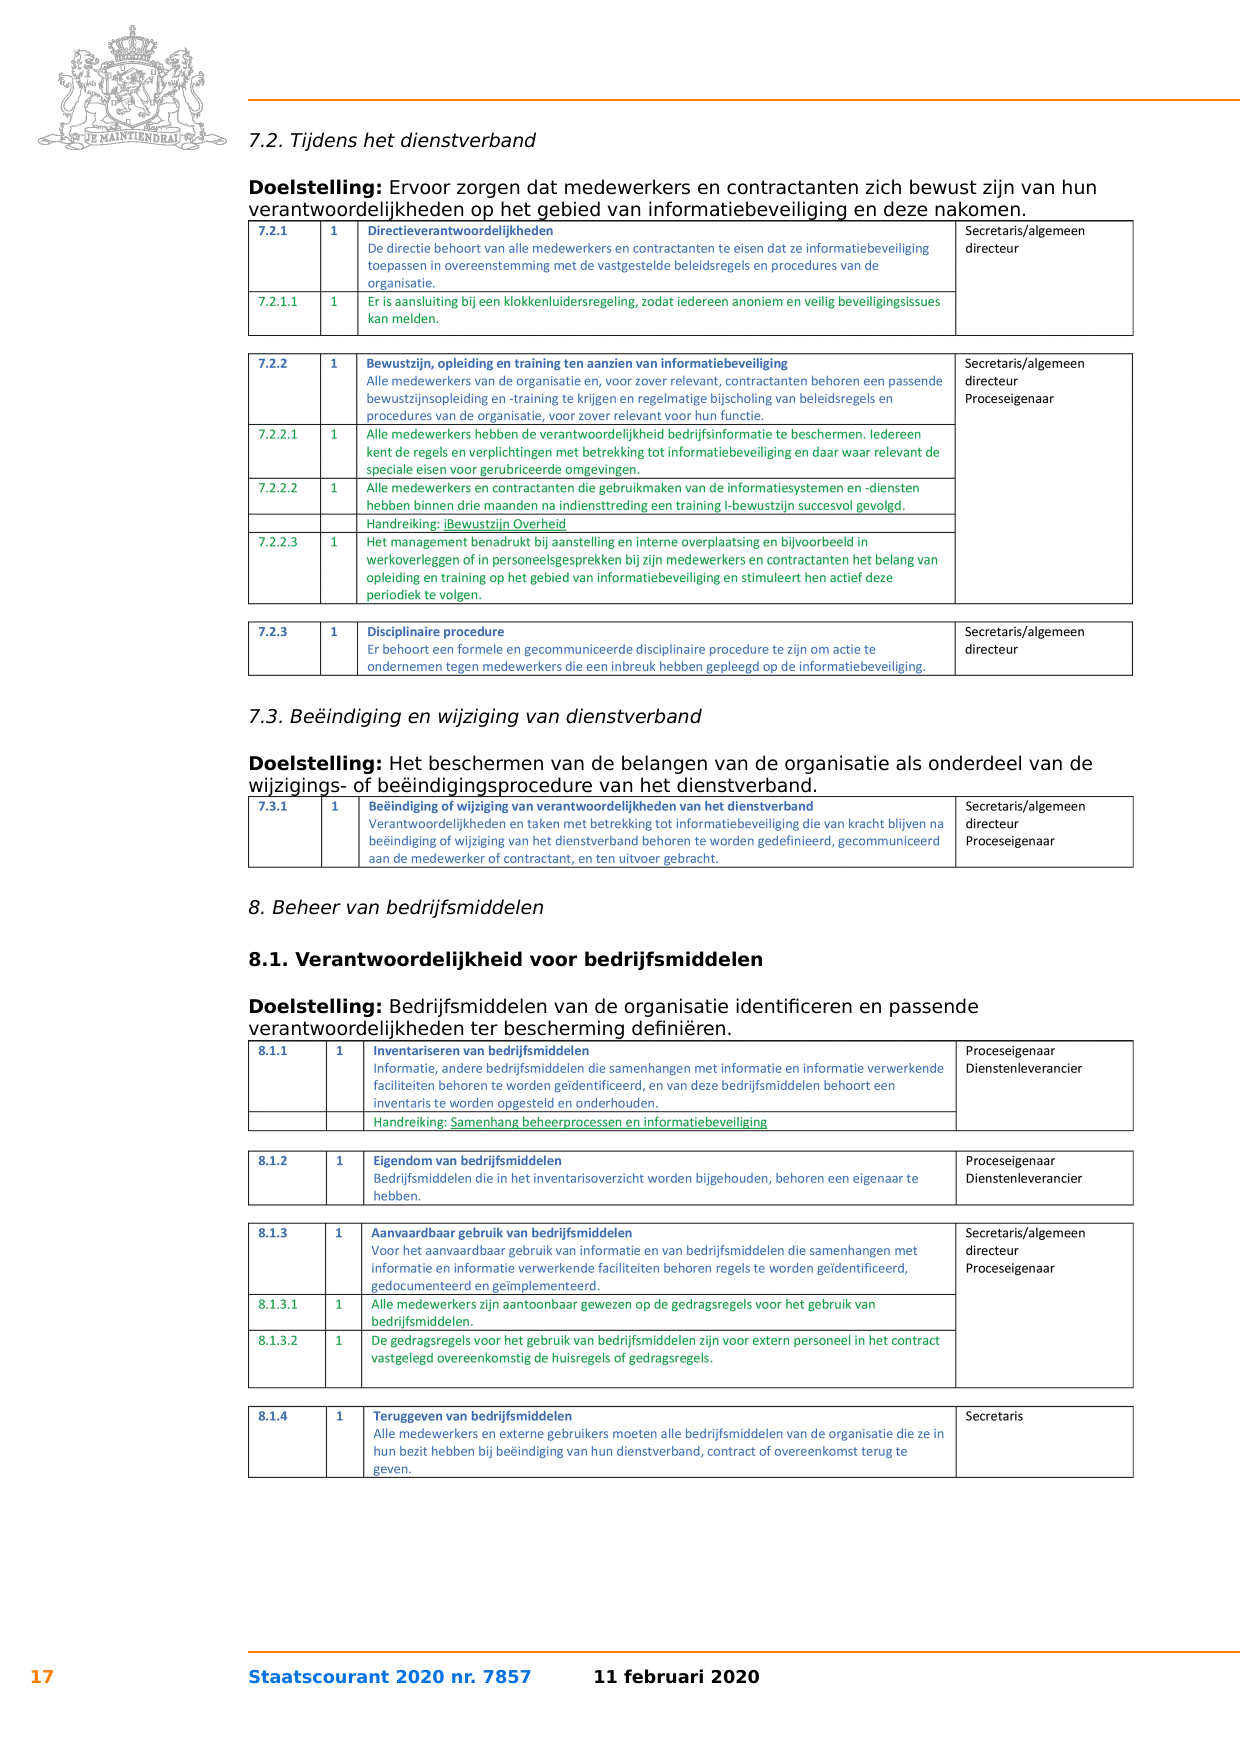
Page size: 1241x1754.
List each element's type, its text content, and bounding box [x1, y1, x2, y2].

picture [38, 25, 227, 150]
subtitle 8.1. Verantwoordelijkheid voor bedrijfsmiddelen [248, 949, 1163, 971]
text Doelstelling: Het beschermen van de belangen van de organisatie als onderdeel van de wijzigings- of beëindigingsprocedure van het dienstverband. [248, 752, 1163, 867]
subtitle 7.2. Tijdens het dienstverband [248, 130, 1163, 152]
picture [248, 1040, 1134, 1478]
picture [248, 796, 1134, 868]
subtitle 8. Beheer van bedrijfsmiddelen [248, 897, 1163, 919]
text Doelstelling: Bedrijfsmiddelen van de organisatie identificeren en passende verantwoordelijkheden ter bescherming definiëren. [248, 996, 1163, 1477]
picture [248, 220, 1134, 676]
subtitle 7.3. Beëindiging en wijziging van dienstverband [248, 706, 1163, 727]
text Doelstelling: Ervoor zorgen dat medewerkers en contractanten zich bewust zijn van hun verantwoordelijkheden op het gebied van informatiebeveiliging en deze nakomen. [248, 177, 1163, 676]
